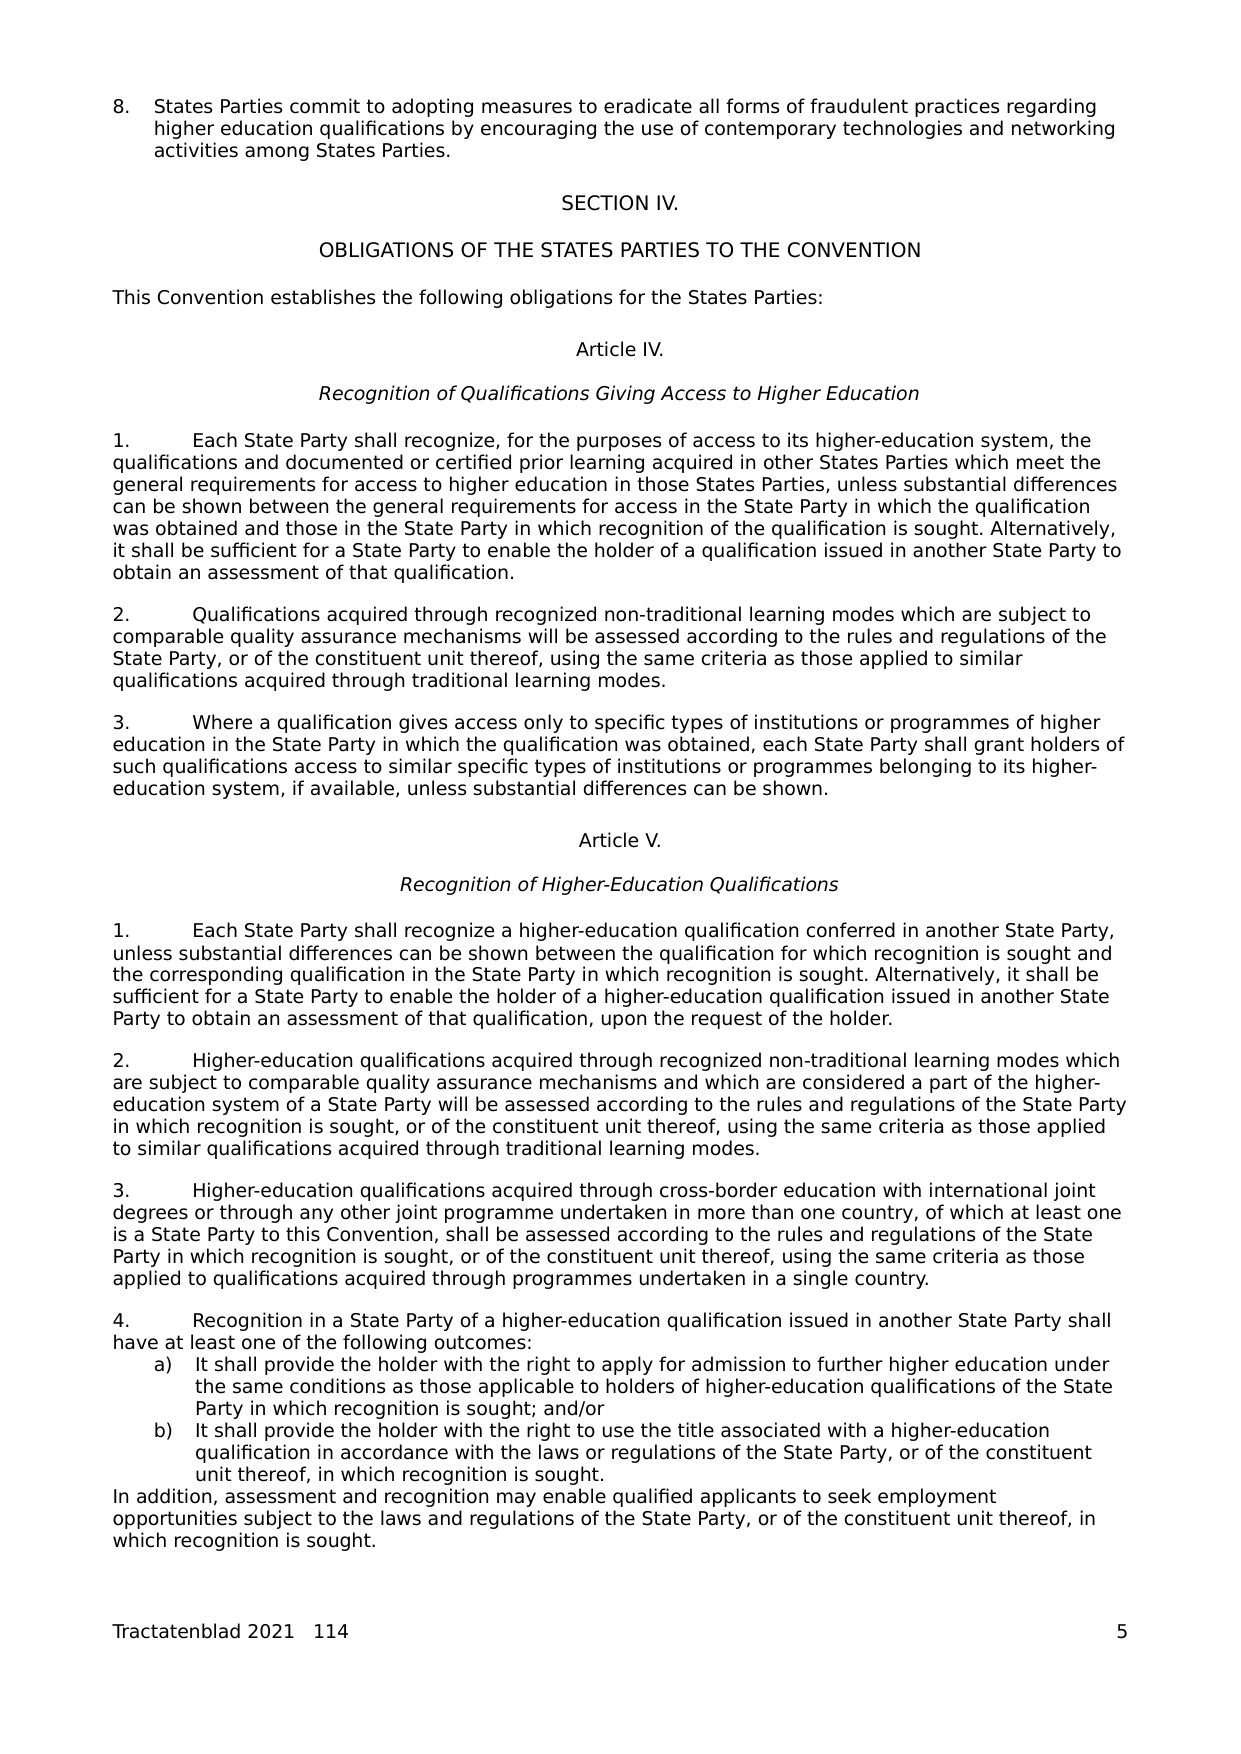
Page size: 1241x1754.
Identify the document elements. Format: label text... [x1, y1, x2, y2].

text In addition, assessment and recognition may enable qualified applicants to seek employment opportunities subject to the laws and regulations of the State Party, or of the constituent unit thereof, in which recognition is sought. [112, 1486, 1128, 1552]
subtitle Article IV. Recognition of Qualifications Giving Access to Higher Education [112, 339, 1128, 405]
subtitle Article V. Recognition of Higher-Education Qualifications [112, 829, 1128, 895]
text 3. Where a qualification gives access only to specific types of institutions or programmes of higher education in the State Party in which the qualification was obtained, each State Party shall grant holders of such qualifications access to similar specific types of institutions or programmes belonging to its higher-education system, if available, unless substantial differences can be shown. [112, 712, 1128, 799]
subtitle SECTION IV. OBLIGATIONS OF THE STATES PARTIES TO THE CONVENTION [112, 192, 1128, 262]
text 2. Qualifications acquired through recognized non-traditional learning modes which are subject to comparable quality assurance mechanisms will be assessed according to the rules and regulations of the State Party, or of the constituent unit thereof, using the same criteria as those applied to similar qualifications acquired through traditional learning modes. [112, 604, 1128, 692]
text 1. Each State Party shall recognize, for the purposes of access to its higher-education system, the qualifications and documented or certified prior learning acquired in other States Parties which meet the general requirements for access to higher education in those States Parties, unless substantial differences can be shown between the general requirements for access in the State Party in which the qualification was obtained and those in the State Party in which recognition of the qualification is sought. Alternatively, it shall be sufficient for a State Party to enable the holder of a qualification issued in another State Party to obtain an assessment of that qualification. [112, 430, 1128, 584]
text 1. Each State Party shall recognize a higher-education qualification conferred in another State Party, unless substantial differences can be shown between the qualification for which recognition is sought and the corresponding qualification in the State Party in which recognition is sought. Alternatively, it shall be sufficient for a State Party to enable the holder of a higher-education qualification issued in another State Party to obtain an assessment of that qualification, upon the request of the holder. [112, 920, 1128, 1030]
text a) It shall provide the holder with the right to apply for admission to further higher education under the same conditions as those applicable to holders of higher-education qualifications of the State Party in which recognition is sought; and/or [153, 1354, 1128, 1420]
text This Convention establishes the following obligations for the States Parties: [112, 287, 1128, 309]
text 4. Recognition in a State Party of a higher-education qualification issued in another State Party shall have at least one of the following outcomes: [112, 1310, 1128, 1354]
text 8. States Parties commit to adopting measures to eradicate all forms of fraudulent practices regarding higher education qualifications by encouraging the use of contemporary technologies and networking activities among States Parties. [112, 96, 1128, 162]
text b) It shall provide the holder with the right to use the title associated with a higher-education qualification in accordance with the laws or regulations of the State Party, or of the constituent unit thereof, in which recognition is sought. [153, 1420, 1128, 1486]
text 2. Higher-education qualifications acquired through recognized non-traditional learning modes which are subject to comparable quality assurance mechanisms and which are considered a part of the higher-education system of a State Party will be assessed according to the rules and regulations of the State Party in which recognition is sought, or of the constituent unit thereof, using the same criteria as those applied to similar qualifications acquired through traditional learning modes. [112, 1050, 1128, 1160]
text 3. Higher-education qualifications acquired through cross-border education with international joint degrees or through any other joint programme undertaken in more than one country, of which at least one is a State Party to this Convention, shall be assessed according to the rules and regulations of the State Party in which recognition is sought, or of the constituent unit thereof, using the same criteria as those applied to qualifications acquired through programmes undertaken in a single country. [112, 1180, 1128, 1290]
